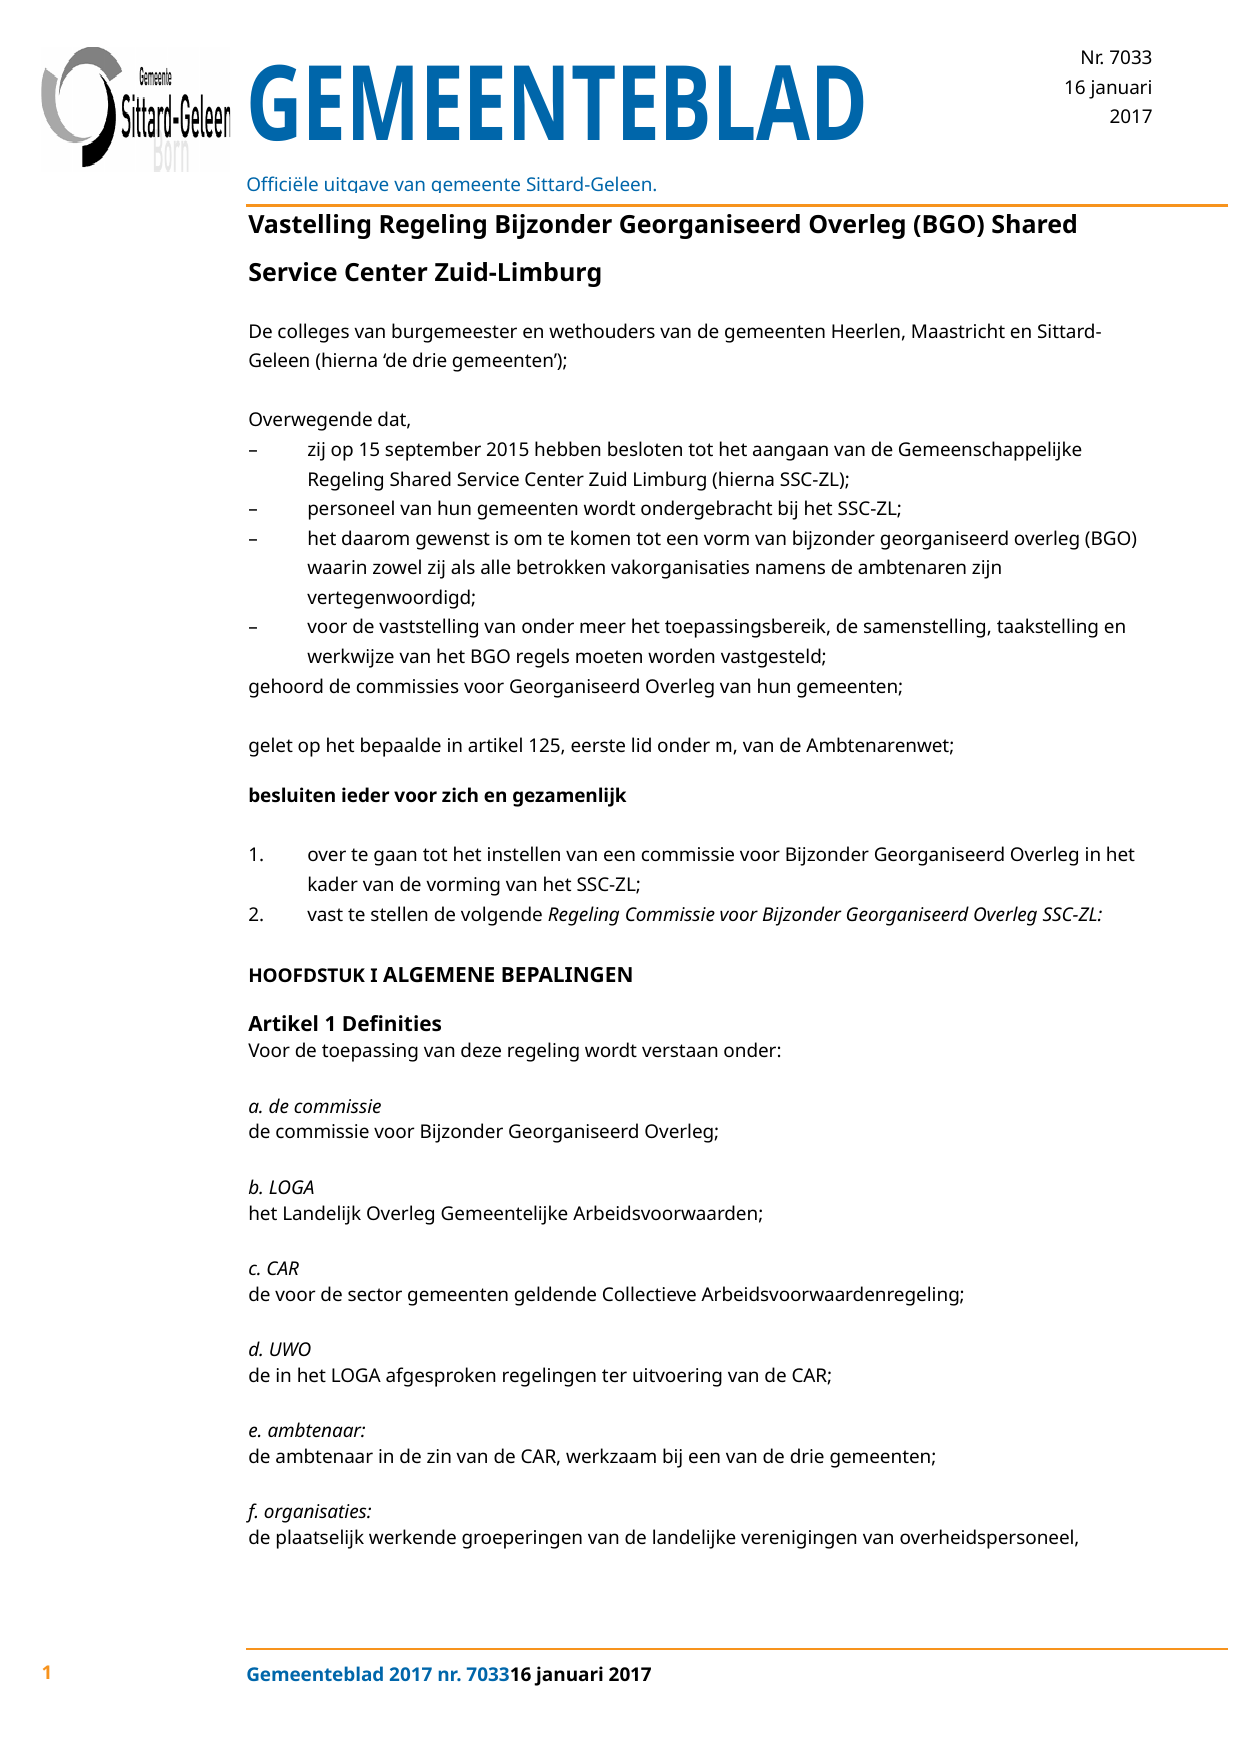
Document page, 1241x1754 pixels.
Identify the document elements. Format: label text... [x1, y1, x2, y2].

list personeel van hun gemeenten wordt ondergebracht bij het SSC-ZL; [248, 495, 1152, 521]
text de voor de sector gemeenten geldende Collectieve Arbeidsvoorwaardenregeling; [248, 1281, 1152, 1306]
text de commissie voor Bijzonder Georganiseerd Overleg; [248, 1119, 1152, 1144]
list het daarom gewenst is om te komen tot een vorm van bijzonder georganiseerd overleg (BGO) waarin zowel zij als alle betrokken vakorganisaties namens de ambtenaren zijn vertegenwoordigd; [248, 525, 1152, 610]
text Voor de toepassing van deze regeling wordt verstaan onder: [248, 1038, 1152, 1063]
list vast te stellen de volgende Regeling Commissie voor Bijzonder Georganiseerd Overleg SSC-ZL: [248, 901, 1152, 926]
text f. organisaties: [248, 1498, 1152, 1524]
text Vastelling Regeling Bijzonder Georganiseerd Overleg (BGO) Shared Service Center Zuid-Limburg [248, 207, 1152, 288]
list voor de vaststelling van onder meer het toepassingsbereik, de samenstelling, taakstelling en werkwijze van het BGO regels moeten worden vastgesteld; [248, 614, 1152, 669]
text a. de commissie [248, 1093, 1152, 1119]
text besluiten ieder voor zich en gezamenlijk [248, 782, 1152, 808]
list over te gaan tot het instellen van een commissie voor Bijzonder Georganiseerd Overleg in het kader van de vorming van het SSC-ZL; [248, 842, 1152, 897]
text d. UWO [248, 1336, 1152, 1362]
text e. ambtenaar: [248, 1417, 1152, 1443]
list zij op 15 september 2015 hebben besloten tot het aangaan van de Gemeenschappelijke Regeling Shared Service Center Zuid Limburg (hierna SSC-ZL); [248, 436, 1152, 492]
text het Landelijk Overleg Gemeentelijke Arbeidsvoorwaarden; [248, 1200, 1152, 1225]
text gehoord de commissies voor Georganiseerd Overleg van hun gemeenten; [248, 673, 1152, 699]
text de plaatselijk werkende groeperingen van de landelijke verenigingen van overheidspersoneel, [248, 1524, 1152, 1549]
text Artikel 1 Definities [248, 1009, 1152, 1038]
text HOOFDSTUK I ALGEMENE BEPALINGEN [248, 960, 1152, 988]
text Overwegende dat, [248, 407, 1152, 432]
text c. CAR [248, 1255, 1152, 1281]
picture [41, 47, 231, 172]
text gelet op het bepaalde in artikel 125, eerste lid onder m, van de Ambtenarenwet; [248, 732, 1152, 758]
text De colleges van burgemeester en wethouders van de gemeenten Heerlen, Maastricht en Sittard-Geleen (hierna ‘de drie gemeenten’); [248, 318, 1152, 373]
text b. LOGA [248, 1174, 1152, 1200]
text de in het LOGA afgesproken regelingen ter uitvoering van de CAR; [248, 1362, 1152, 1387]
text de ambtenaar in de zin van de CAR, werkzaam bij een van de drie gemeenten; [248, 1443, 1152, 1468]
